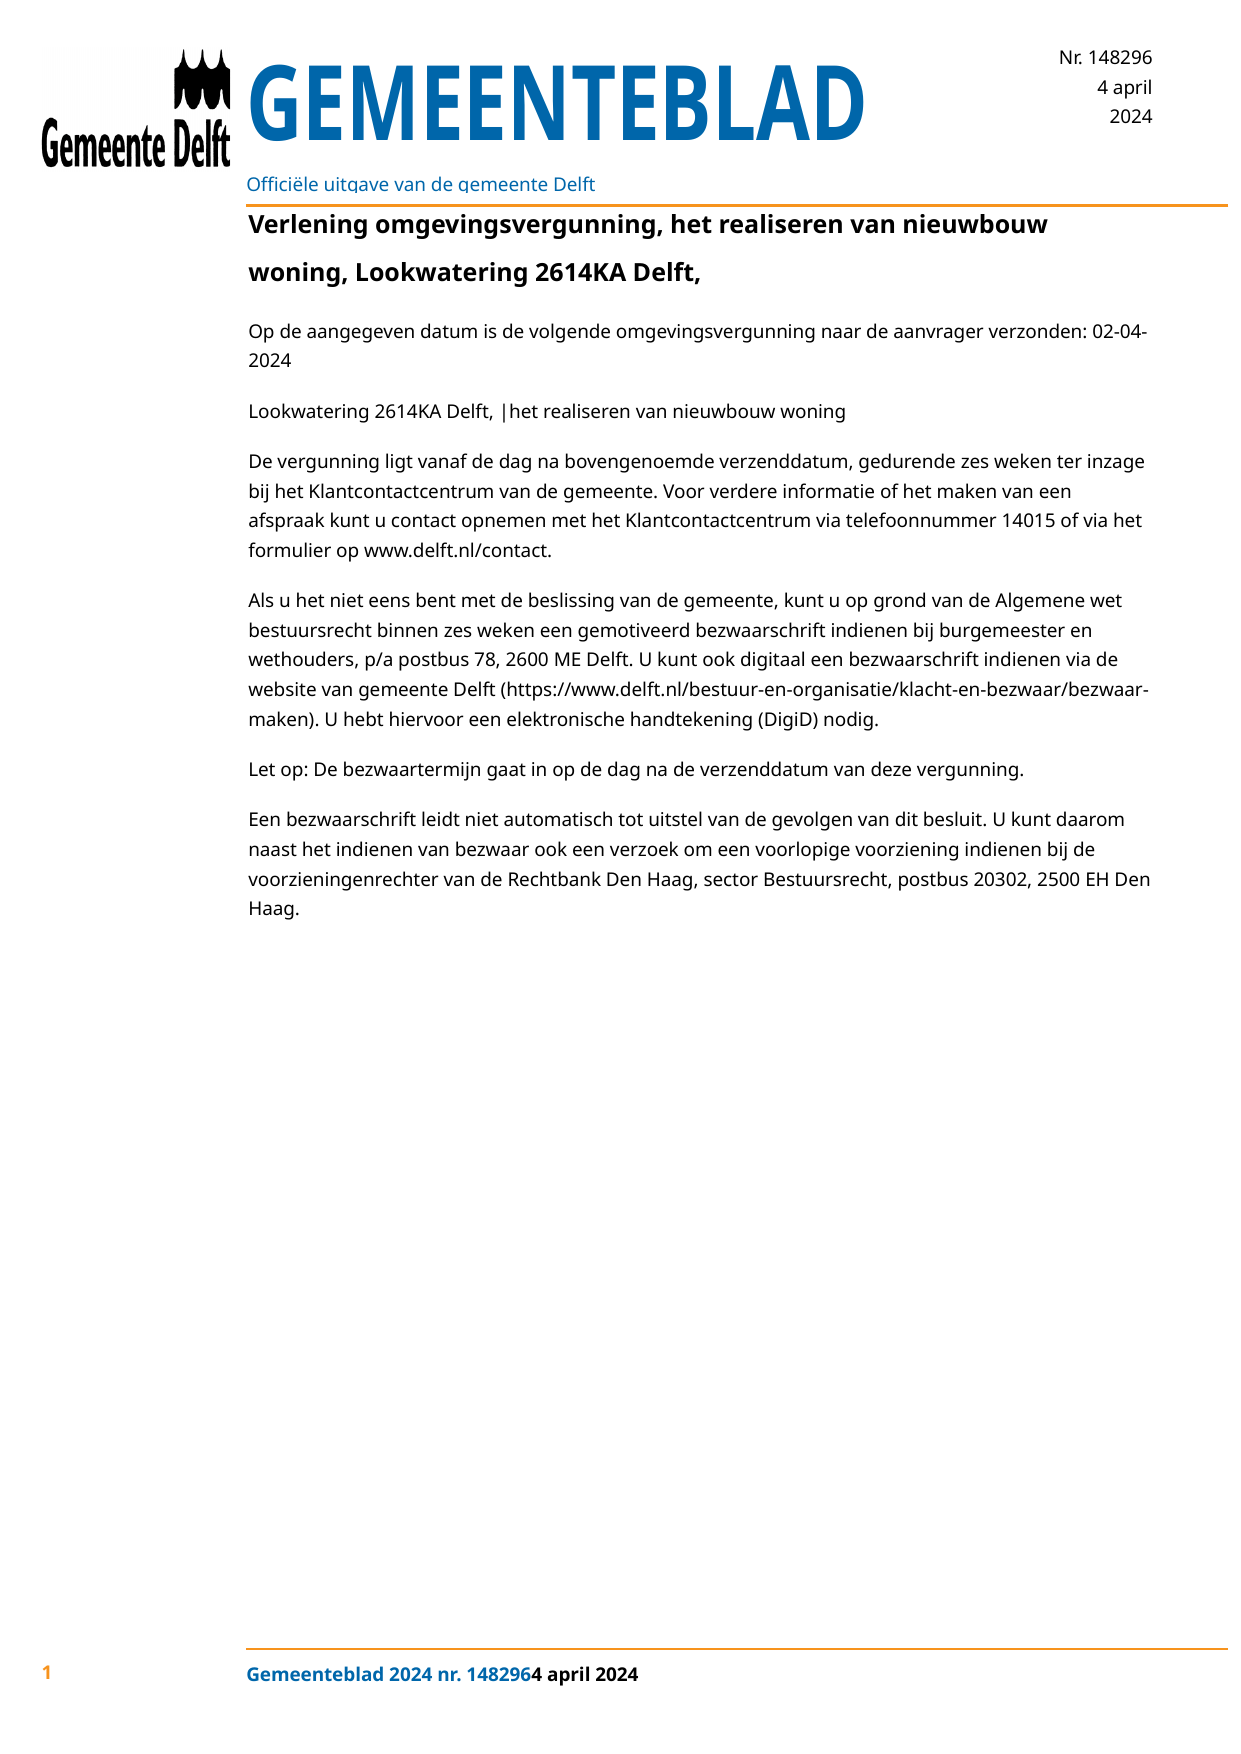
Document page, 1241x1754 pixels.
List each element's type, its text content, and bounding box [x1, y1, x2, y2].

text Verlening omgevingsvergunning, het realiseren van nieuwbouw woning, Lookwatering 2614KA Delft, [248, 207, 1152, 288]
text Op de aangegeven datum is de volgende omgevingsvergunning naar de aanvrager verzonden: 02-04-2024 [248, 318, 1152, 373]
text Een bezwaarschrift leidt niet automatisch tot uitstel van de gevolgen van dit besluit. U kunt daarom naast het indienen van bezwaar ook een verzoek om een voorlopige voorziening indienen bij de voorzieningenrechter van de Rechtbank Den Haag, sector Bestuursrecht, postbus 20302, 2500 EH Den Haag. [248, 807, 1152, 921]
picture [41, 47, 231, 172]
text Als u het niet eens bent met de beslissing van de gemeente, kunt u op grond van de Algemene wet bestuursrecht binnen zes weken een gemotiveerd bezwaarschrift indienen bij burgemeester en wethouders, p/a postbus 78, 2600 ME Delft. U kunt ook digitaal een bezwaarschrift indienen via de website van gemeente Delft (https://www.delft.nl/bestuur-en-organisatie/klacht-en-bezwaar/bezwaar-maken). U hebt hiervoor een elektronische handtekening (DigiD) nodig. [248, 587, 1152, 732]
text De vergunning ligt vanaf de dag na bovengenoemde verzenddatum, gedurende zes weken ter inzage bij het Klantcontactcentrum van de gemeente. Voor verdere informatie of het maken van een afspraak kunt u contact opnemen met het Klantcontactcentrum via telefoonnummer 14015 of via het formulier op www.delft.nl/contact. [248, 448, 1152, 563]
text Lookwatering 2614KA Delft, |het realiseren van nieuwbouw woning [248, 398, 1152, 424]
text Let op: De bezwaartermijn gaat in op de dag na de verzenddatum van deze vergunning. [248, 756, 1152, 782]
